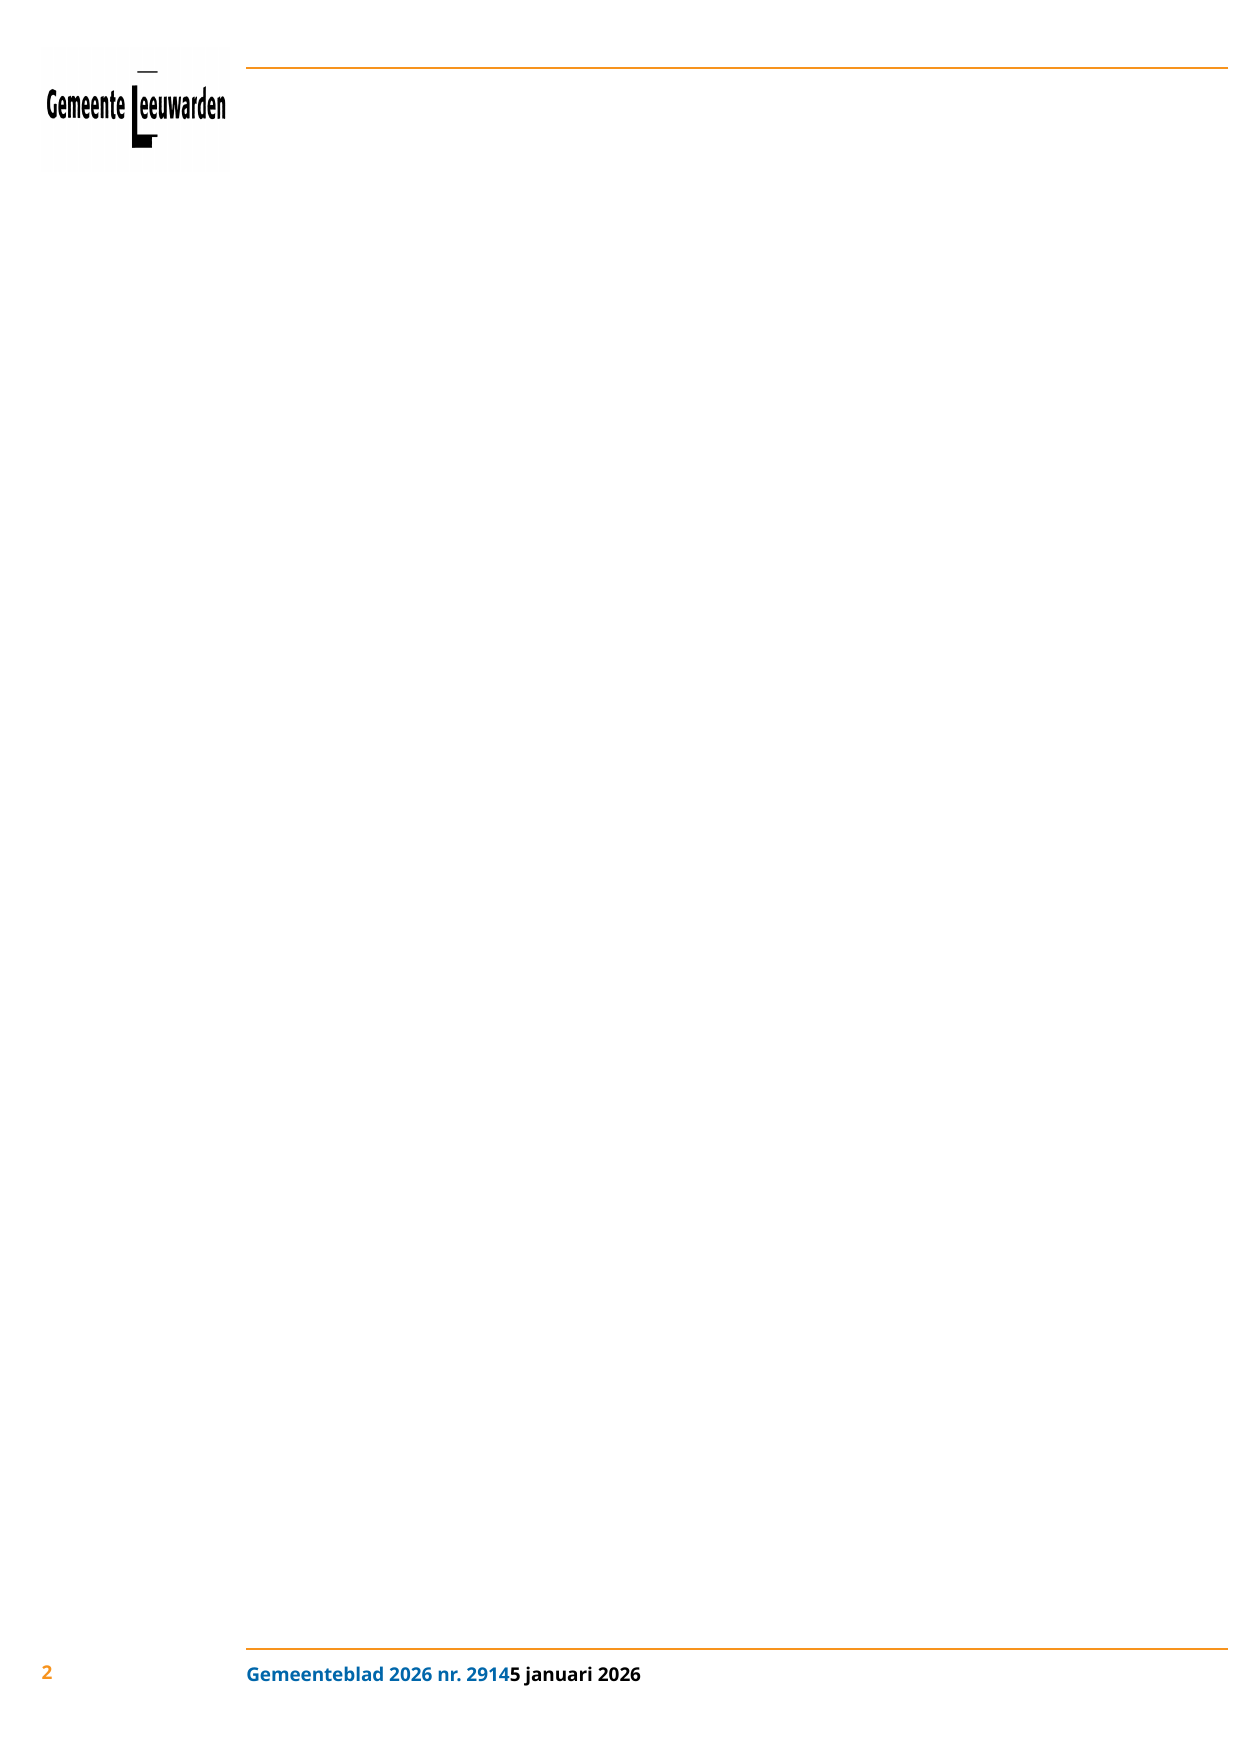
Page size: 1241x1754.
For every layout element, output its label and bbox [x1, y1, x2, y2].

picture [41, 47, 231, 172]
